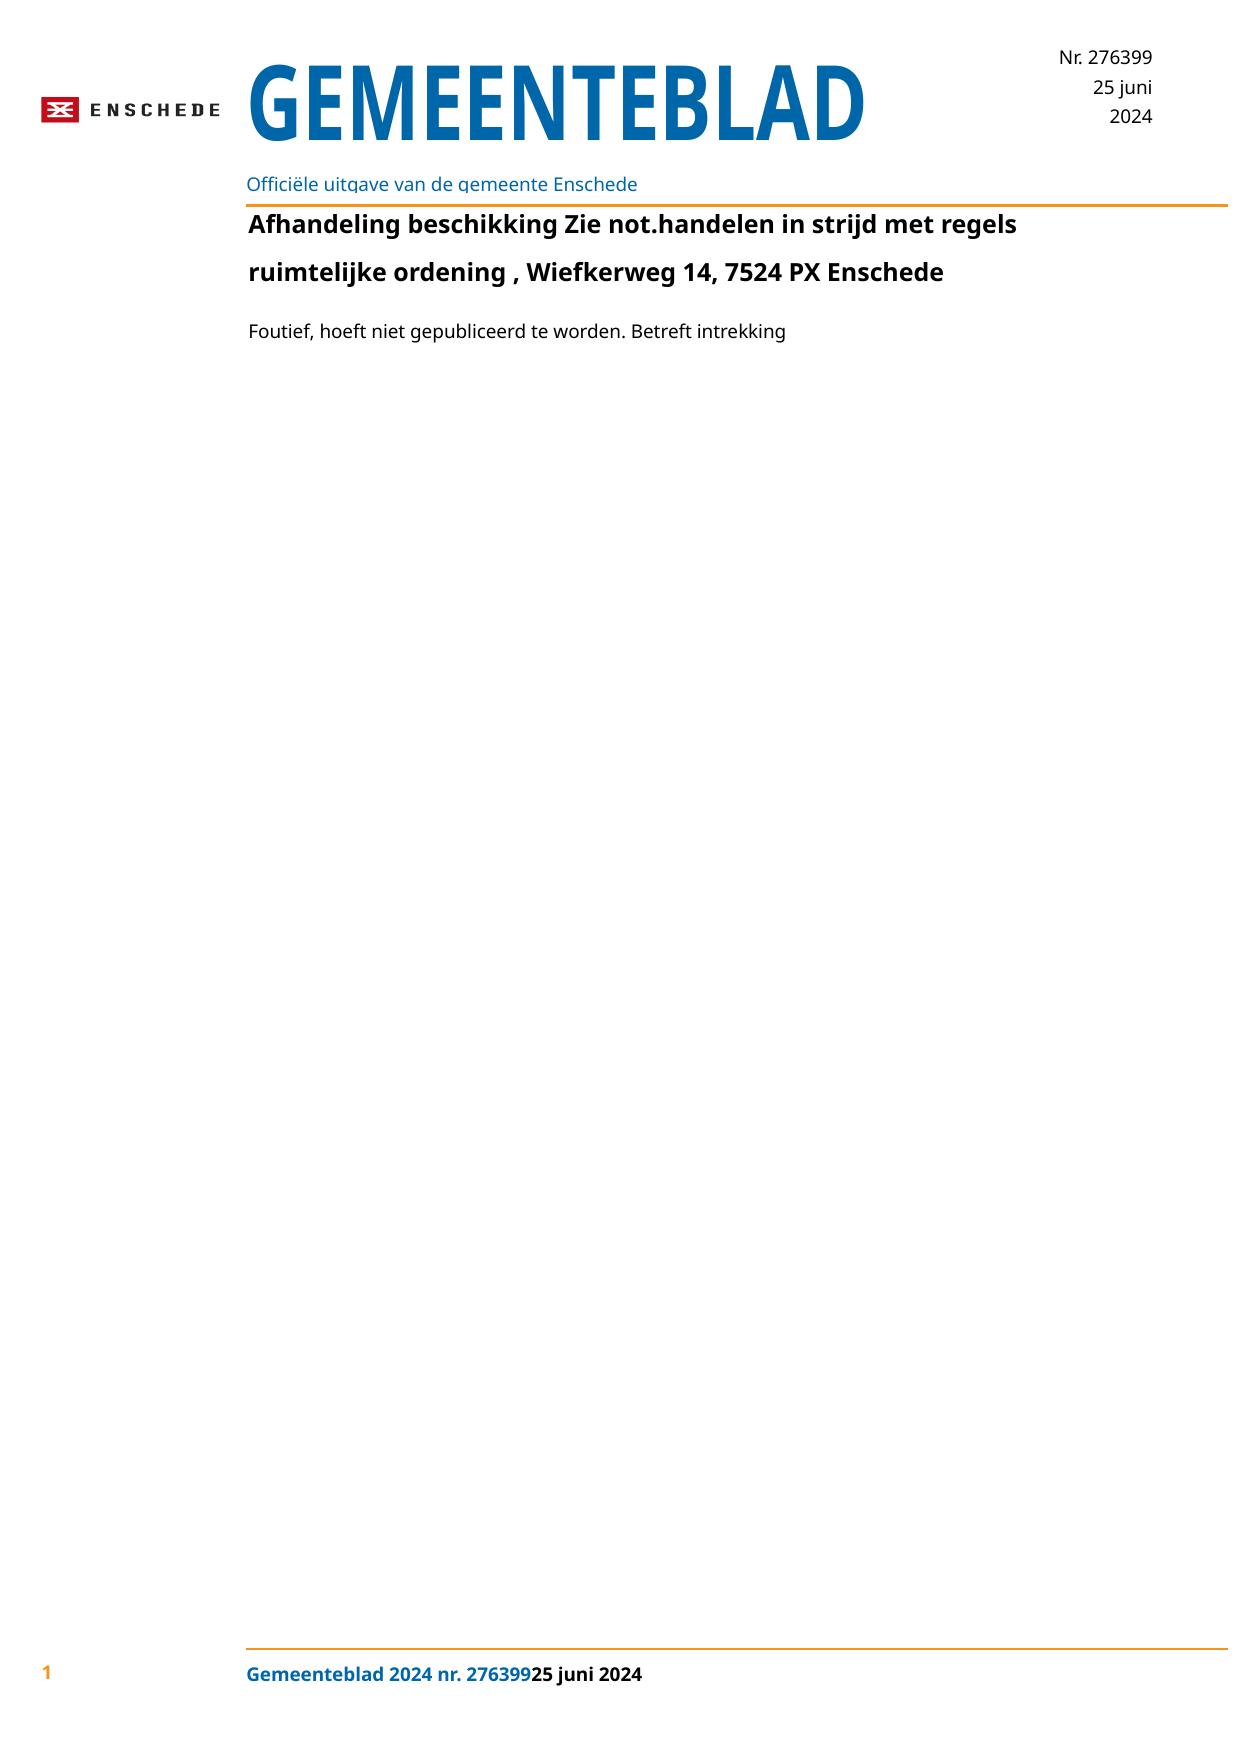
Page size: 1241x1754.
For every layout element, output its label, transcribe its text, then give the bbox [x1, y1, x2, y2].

picture [41, 47, 231, 172]
text Afhandeling beschikking Zie not.handelen in strijd met regels ruimtelijke ordening , Wiefkerweg 14, 7524 PX Enschede [248, 207, 1152, 288]
text Foutief, hoeft niet gepubliceerd te worden. Betreft intrekking [248, 318, 1152, 344]
